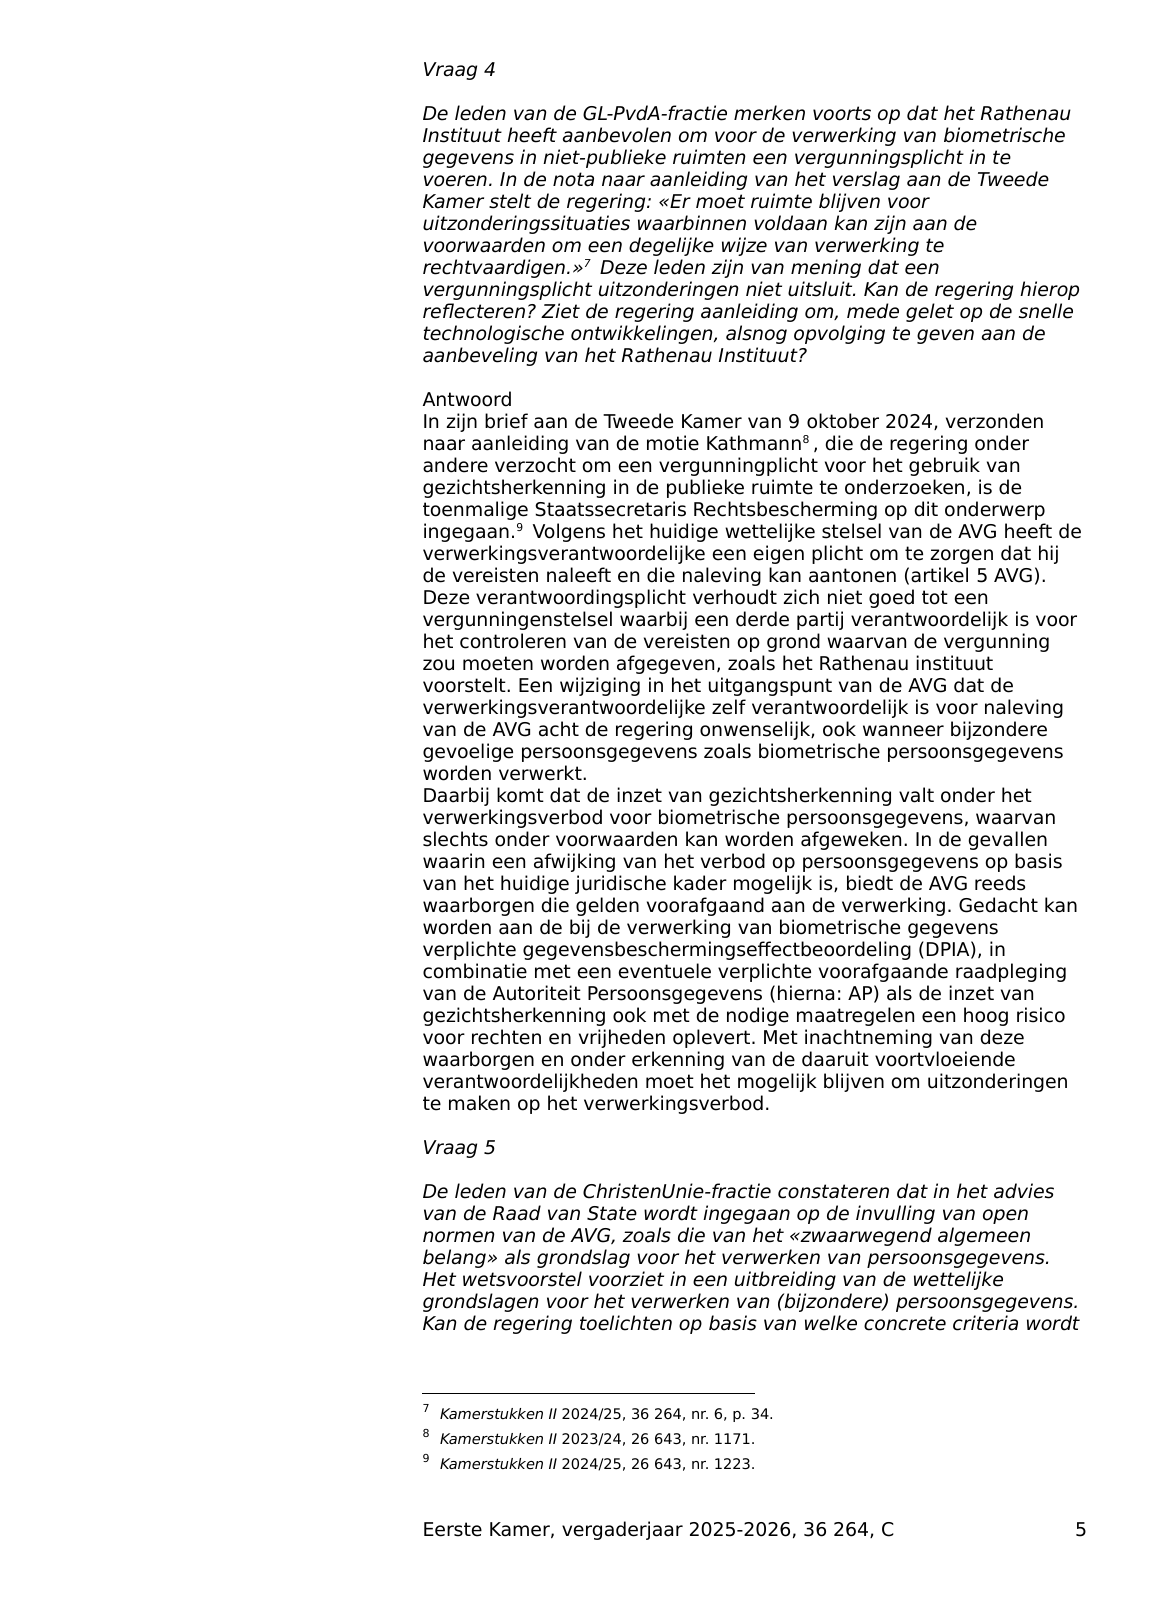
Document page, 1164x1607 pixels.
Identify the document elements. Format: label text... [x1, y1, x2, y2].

text De leden van de ChristenUnie-fractie constateren dat in het advies van de Raad van State wordt ingegaan op de invulling van open normen van de AVG, zoals die van het «zwaarwegend algemeen belang» als grondslag voor het verwerken van persoonsgegevens. Het wetsvoorstel voorziet in een uitbreiding van de wettelijke grondslagen voor het verwerken van (bijzondere) persoonsgegevens. Kan de regering toelichten op basis van welke concrete criteria wordt [422, 1181, 1087, 1335]
text Kamerstukken II 2023/24, 26 643, nr. 1171. [422, 1427, 1087, 1449]
text In zijn brief aan de Tweede Kamer van 9 oktober 2024, verzonden naar aanleiding van de motie Kathmann, die de regering onder andere verzocht om een vergunningplicht voor het gebruik van gezichtsherkenning in de publieke ruimte te onderzoeken, is de toenmalige Staatssecretaris Rechtsbescherming op dit onderwerp ingegaan. Volgens het huidige wettelijke stelsel van de AVG heeft de verwerkingsverantwoordelijke een eigen plicht om te zorgen dat hij de vereisten naleeft en die naleving kan aantonen (artikel 5 AVG). Deze verantwoordingsplicht verhoudt zich niet goed tot een vergunningenstelsel waarbij een derde partij verantwoordelijk is voor het controleren van de vereisten op grond waarvan de vergunning zou moeten worden afgegeven, zoals het Rathenau instituut voorstelt. Een wijziging in het uitgangspunt van de AVG dat de verwerkingsverantwoordelijke zelf verantwoordelijk is voor naleving van de AVG acht de regering onwenselijk, ook wanneer bijzondere gevoelige persoonsgegevens zoals biometrische persoonsgegevens worden verwerkt. [422, 411, 1087, 785]
text Kamerstukken II 2024/25, 26 643, nr. 1223. [422, 1452, 1087, 1474]
text Daarbij komt dat de inzet van gezichtsherkenning valt onder het verwerkingsverbod voor biometrische persoonsgegevens, waarvan slechts onder voorwaarden kan worden afgeweken. In de gevallen waarin een afwijking van het verbod op persoonsgegevens op basis van het huidige juridische kader mogelijk is, biedt de AVG reeds waarborgen die gelden voorafgaand aan de verwerking. Gedacht kan worden aan de bij de verwerking van biometrische gegevens verplichte gegevensbeschermingseffectbeoordeling (DPIA), in combinatie met een eventuele verplichte voorafgaande raadpleging van de Autoriteit Persoonsgegevens (hierna: AP) als de inzet van gezichtsherkenning ook met de nodige maatregelen een hoog risico voor rechten en vrijheden oplevert. Met inachtneming van deze waarborgen en onder erkenning van de daaruit voortvloeiende verantwoordelijkheden moet het mogelijk blijven om uitzonderingen te maken op het verwerkingsverbod. [422, 785, 1087, 1114]
subtitle Vraag 4 [422, 59, 1087, 81]
subtitle Vraag 5 [422, 1137, 1087, 1159]
text De leden van de GL-PvdA-fractie merken voorts op dat het Rathenau Instituut heeft aanbevolen om voor de verwerking van biometrische gegevens in niet-publieke ruimten een vergunningsplicht in te voeren. In de nota naar aanleiding van het verslag aan de Tweede Kamer stelt de regering: «Er moet ruimte blijven voor uitzonderingssituaties waarbinnen voldaan kan zijn aan de voorwaarden om een degelijke wijze van verwerking te rechtvaardigen.» Deze leden zijn van mening dat een vergunningsplicht uitzonderingen niet uitsluit. Kan de regering hierop reflecteren? Ziet de regering aanleiding om, mede gelet op de snelle technologische ontwikkelingen, alsnog opvolging te geven aan de aanbeveling van het Rathenau Instituut? [422, 103, 1087, 367]
text Kamerstukken II 2024/25, 36 264, nr. 6, p. 34. [422, 1402, 1087, 1424]
text Antwoord [422, 389, 1087, 411]
